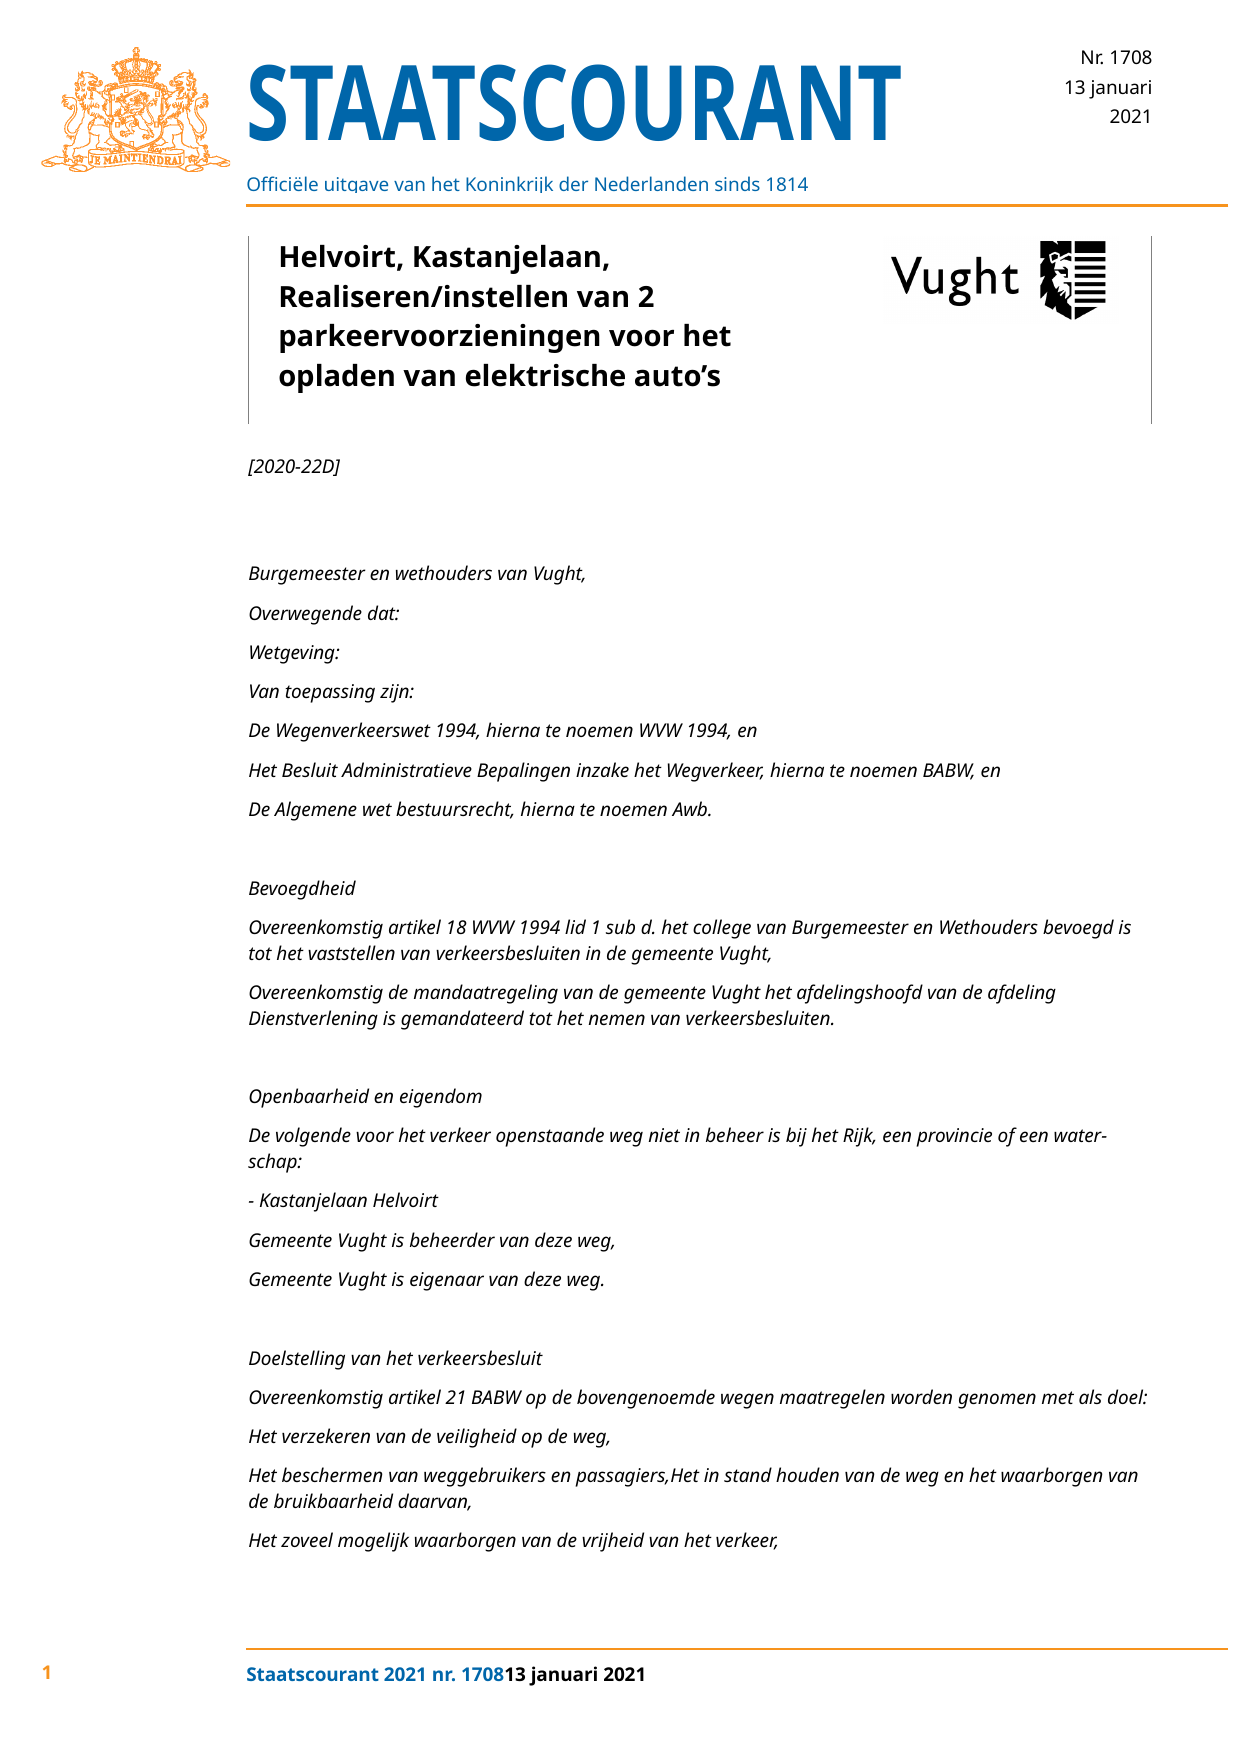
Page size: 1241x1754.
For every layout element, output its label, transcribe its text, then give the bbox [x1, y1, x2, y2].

text De volgende voor het verkeer open­staande weg niet in be­heer is bij het Rijk, een provin­cie of een water­schap: [248, 1123, 1152, 1174]
text Overeenkomstig de mandaatregeling van de gemeente Vught het afdelingshoofd van de afdeling Dienstverlening is gemandateerd tot het nemen van verkeersbesluiten. [248, 979, 1152, 1031]
text Het verzekeren van de veiligheid op de weg, [248, 1423, 1152, 1449]
text Het zoveel mogelijk waarborgen van de vrijheid van het verkeer, [248, 1527, 1152, 1553]
picture [41, 47, 231, 172]
picture [882, 236, 1119, 324]
text De Wegenverkeerswet 1994, hierna te noemen WVW 1994, en [248, 718, 1152, 743]
text Het beschermen van weggebruikers en passagiers,Het in stand houden van de weg en het waarborgen van de bruikbaarheid daarvan, [248, 1462, 1152, 1514]
text Doelstelling van het verkeersbesluit [248, 1345, 1152, 1370]
text Wetgeving: [248, 639, 1152, 665]
text Openbaarheid en eigendom [248, 1083, 1152, 1109]
text Gemeente Vught is eigenaar van deze weg. [248, 1266, 1152, 1292]
text Overwegende dat: [248, 600, 1152, 626]
text Van toepassing zijn: [248, 678, 1152, 704]
text Burgemeester en wethouders van Vught, [248, 561, 1152, 586]
text - Kastanjelaan Helvoirt [248, 1188, 1152, 1213]
text Bevoegdheid [248, 875, 1152, 901]
text De Algemene wet bestuursrecht, hierna te noemen Awb. [248, 796, 1152, 822]
text Gemeente Vught is beheerder van deze weg, [248, 1227, 1152, 1253]
table_header [850, 236, 1151, 424]
text Het Besluit Administratie­ve Bepa­lingen inzake het Weg­ver­keer, hierna te noemen BABW, en [248, 757, 1152, 783]
text Overeenkomstig artikel 18 WVW 1994 lid 1 sub d. het college van Burgemeester en Wethouders bevoegd is tot het vaststel­len van ver­keersbe­sluiten in de gemeente Vught, [248, 914, 1152, 966]
text Overeenkomstig artikel 21 BABW op de bovengenoemde wegen maatregelen worden genomen met als doel: [248, 1384, 1152, 1410]
text [2020-22D] [248, 454, 1152, 479]
table_header Helvoirt, Kastanjelaan, Realiseren/instellen van 2 parkeervoorzieningen voor het opladen van elektrische auto’s [249, 236, 850, 424]
